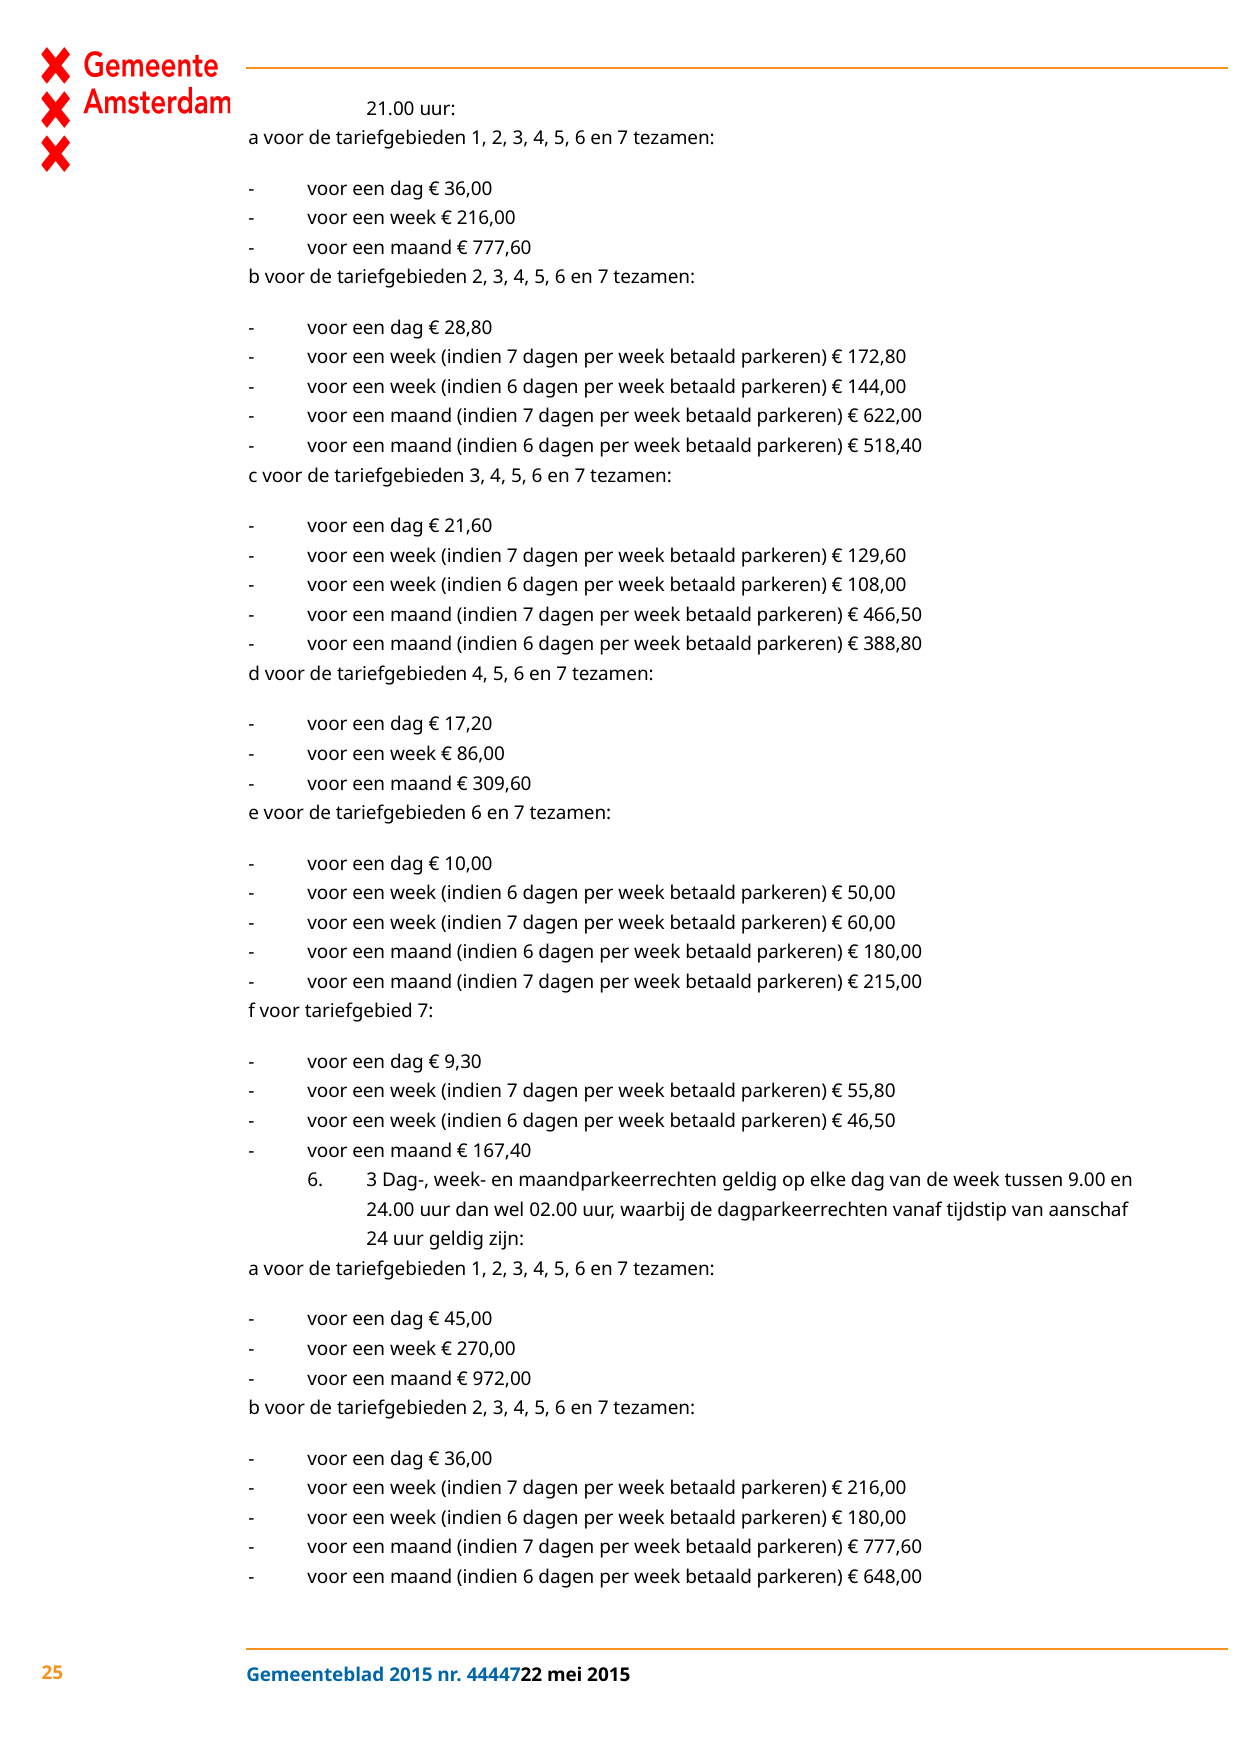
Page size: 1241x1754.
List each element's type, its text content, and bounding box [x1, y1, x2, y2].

list voor een maand € 777,60 [248, 234, 1152, 260]
list voor een maand € 972,00 [248, 1365, 1152, 1391]
list voor een week (indien 6 dagen per week betaald parkeren) € 108,00 [248, 571, 1152, 597]
list voor een dag € 10,00 [248, 850, 1152, 876]
list voor een week € 86,00 [248, 740, 1152, 766]
text e voor de tariefgebieden 6 en 7 tezamen: [248, 799, 1152, 825]
text a voor de tariefgebieden 1, 2, 3, 4, 5, 6 en 7 tezamen: [248, 124, 1152, 150]
text d voor de tariefgebieden 4, 5, 6 en 7 tezamen: [248, 660, 1152, 686]
list voor een dag € 36,00 [248, 175, 1152, 201]
list voor een maand (indien 6 dagen per week betaald parkeren) € 388,80 [248, 631, 1152, 656]
list voor een week (indien 6 dagen per week betaald parkeren) € 180,00 [248, 1504, 1152, 1530]
list voor een week € 270,00 [248, 1335, 1152, 1361]
list voor een week € 216,00 [248, 204, 1152, 230]
list voor een dag € 17,20 [248, 711, 1152, 736]
list voor een dag € 45,00 [248, 1306, 1152, 1331]
text c voor de tariefgebieden 3, 4, 5, 6 en 7 tezamen: [248, 462, 1152, 488]
list voor een week (indien 7 dagen per week betaald parkeren) € 172,80 [248, 343, 1152, 369]
list voor een maand (indien 6 dagen per week betaald parkeren) € 648,00 [248, 1563, 1152, 1589]
picture [41, 47, 231, 172]
list voor een dag € 36,00 [248, 1445, 1152, 1471]
text a voor de tariefgebieden 1, 2, 3, 4, 5, 6 en 7 tezamen: [248, 1255, 1152, 1281]
list voor een maand (indien 7 dagen per week betaald parkeren) € 777,60 [248, 1533, 1152, 1559]
list voor een maand € 167,40 [248, 1137, 1152, 1163]
list voor een week (indien 7 dagen per week betaald parkeren) € 60,00 [248, 909, 1152, 935]
list voor een maand (indien 6 dagen per week betaald parkeren) € 180,00 [248, 938, 1152, 964]
list voor een week (indien 7 dagen per week betaald parkeren) € 129,60 [248, 542, 1152, 568]
list voor een maand (indien 7 dagen per week betaald parkeren) € 466,50 [248, 601, 1152, 627]
list voor een week (indien 6 dagen per week betaald parkeren) € 144,00 [248, 373, 1152, 399]
list voor een maand (indien 6 dagen per week betaald parkeren) € 518,40 [248, 432, 1152, 458]
list voor een dag € 9,30 [248, 1048, 1152, 1074]
text f voor tariefgebied 7: [248, 998, 1152, 1023]
list 21.00 uur: [307, 95, 1152, 121]
list voor een week (indien 6 dagen per week betaald parkeren) € 46,50 [248, 1107, 1152, 1133]
text b voor de tariefgebieden 2, 3, 4, 5, 6 en 7 tezamen: [248, 263, 1152, 289]
list 3 Dag-, week- en maandparkeerrechten geldig op elke dag van de week tussen 9.00 en 24.00 uur dan wel 02.00 uur, waarbij de dagparkeerrechten vanaf tijdstip van aanschaf 24 uur geldig zijn: [307, 1166, 1152, 1251]
list voor een week (indien 7 dagen per week betaald parkeren) € 216,00 [248, 1474, 1152, 1500]
list voor een dag € 21,60 [248, 512, 1152, 538]
text b voor de tariefgebieden 2, 3, 4, 5, 6 en 7 tezamen: [248, 1394, 1152, 1420]
list voor een dag € 28,80 [248, 314, 1152, 340]
list voor een week (indien 7 dagen per week betaald parkeren) € 55,80 [248, 1078, 1152, 1103]
list voor een maand € 309,60 [248, 770, 1152, 796]
list voor een maand (indien 7 dagen per week betaald parkeren) € 215,00 [248, 968, 1152, 994]
list voor een week (indien 6 dagen per week betaald parkeren) € 50,00 [248, 879, 1152, 905]
list voor een maand (indien 7 dagen per week betaald parkeren) € 622,00 [248, 403, 1152, 428]
